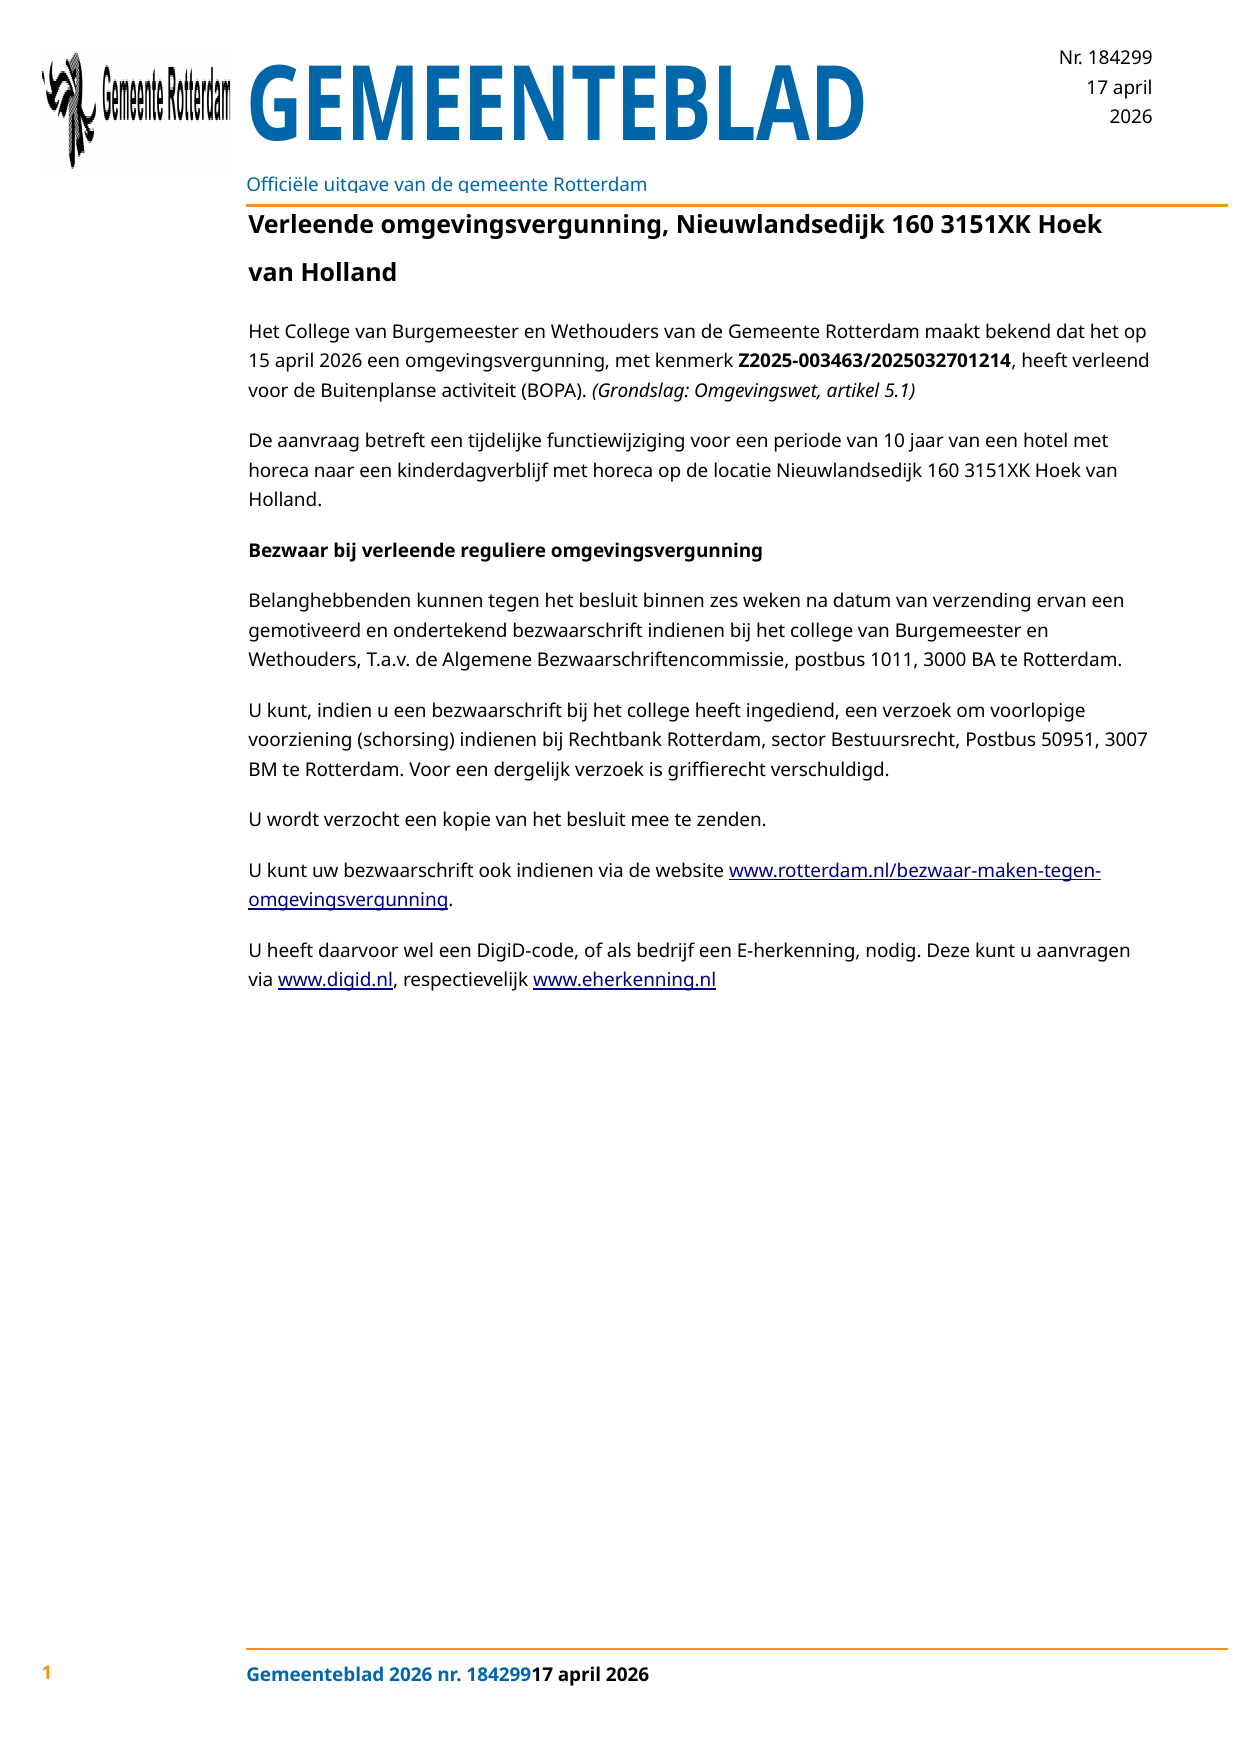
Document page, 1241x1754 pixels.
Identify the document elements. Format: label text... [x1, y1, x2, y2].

text Belanghebbenden kunnen tegen het besluit binnen zes weken na datum van verzending ervan een gemotiveerd en ondertekend bezwaarschrift indienen bij het college van Burgemeester en Wethouders, T.a.v. de Algemene Bezwaarschriftencommissie, postbus 1011, 3000 BA te Rotterdam. [248, 587, 1152, 672]
text U kunt, indien u een bezwaarschrift bij het college heeft ingediend, een verzoek om voorlopige voorziening (schorsing) indienen bij Rechtbank Rotterdam, sector Bestuursrecht, Postbus 50951, 3007 BM te Rotterdam. Voor een dergelijk verzoek is griffierecht verschuldigd. [248, 697, 1152, 782]
text Het College van Burgemeester en Wethouders van de Gemeente Rotterdam maakt bekend dat het op 15 april 2026 een omgevingsvergunning, met kenmerk Z2025-003463/2025032701214, heeft verleend voor de Buitenplanse activiteit (BOPA). (Grondslag: Omgevingswet, artikel 5.1) [248, 318, 1152, 403]
text U heeft daarvoor wel een DigiD-code, of als bedrijf een E-herkenning, nodig. Deze kunt u aanvragen via www.digid.nl, respectievelijk www.eherkenning.nl [248, 937, 1152, 992]
text Verleende omgevingsvergunning, Nieuwlandsedijk 160 3151XK Hoek van Holland [248, 207, 1152, 288]
text U wordt verzocht een kopie van het besluit mee te zenden. [248, 807, 1152, 832]
text Bezwaar bij verleende reguliere omgevingsvergunning [248, 537, 1152, 563]
picture [41, 47, 231, 172]
text De aanvraag betreft een tijdelijke functiewijziging voor een periode van 10 jaar van een hotel met horeca naar een kinderdagverblijf met horeca op de locatie Nieuwlandsedijk 160 3151XK Hoek van Holland. [248, 427, 1152, 512]
text U kunt uw bezwaarschrift ook indienen via de website www.rotterdam.nl/bezwaar-maken-tegen-omgevingsvergunning. [248, 857, 1152, 912]
